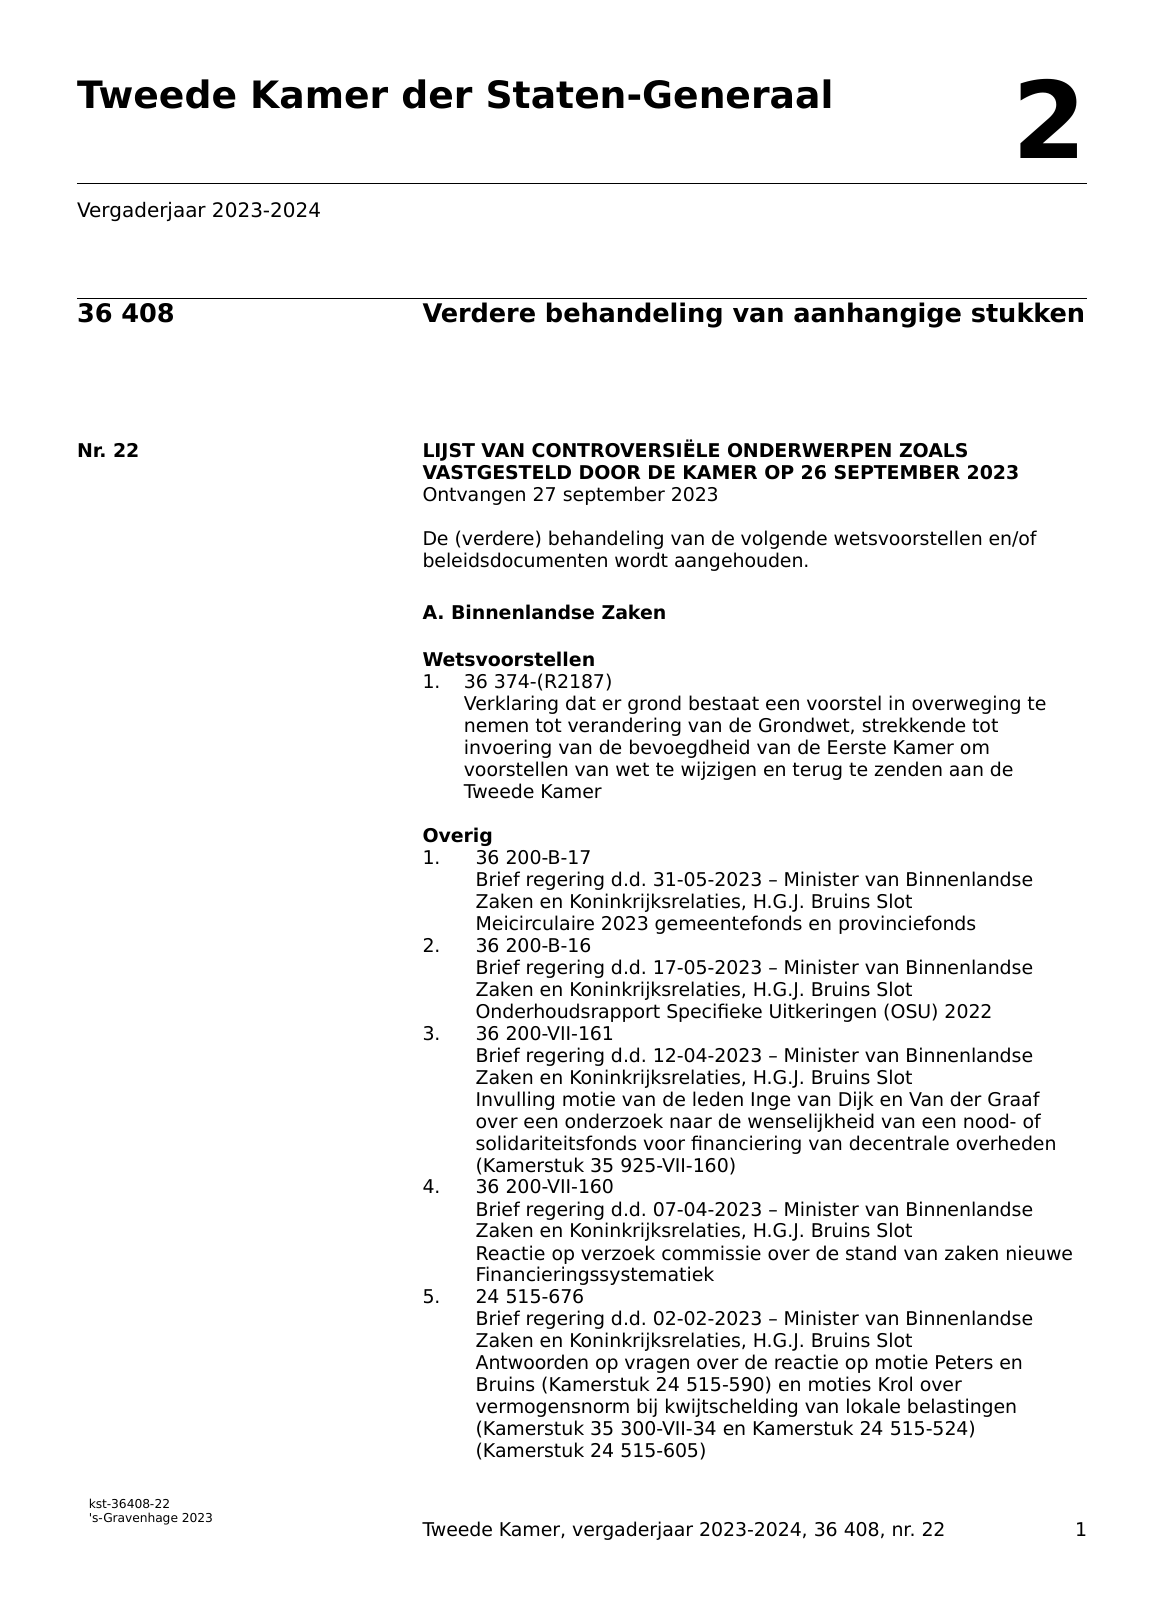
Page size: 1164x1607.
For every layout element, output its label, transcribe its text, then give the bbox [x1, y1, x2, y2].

text Brief regering d.d. 31-05-2023 – Minister van Binnenlandse Zaken en Koninkrijksrelaties, H.G.J. Bruins Slot [475, 869, 1087, 913]
subtitle A. Binnenlandse Zaken [422, 602, 1087, 624]
table_cell Vergaderjaar 2023-2024 [77, 184, 1087, 298]
text 4. 36 200-VII-160 [422, 1176, 1087, 1198]
table_header 2 [886, 59, 1087, 183]
text Antwoorden op vragen over de reactie op motie Peters en Bruins (Kamerstuk 24 515-590) en moties Krol over vermogensnorm bij kwijtschelding van lokale belastingen (Kamerstuk 35 300-VII-34 en Kamerstuk 24 515-524) (Kamerstuk 24 515-605) [475, 1352, 1087, 1462]
text Meicirculaire 2023 gemeentefonds en provinciefonds [475, 913, 1087, 935]
text Onderhoudsrapport Specifieke Uitkeringen (OSU) 2022 [475, 1001, 1087, 1023]
text Brief regering d.d. 12-04-2023 – Minister van Binnenlandse Zaken en Koninkrijksrelaties, H.G.J. Bruins Slot [475, 1044, 1087, 1088]
text kst-36408-22 [88, 1497, 323, 1511]
text Reactie op verzoek commissie over de stand van zaken nieuwe Financieringssystematiek [475, 1242, 1087, 1286]
text Brief regering d.d. 17-05-2023 – Minister van Binnenlandse Zaken en Koninkrijksrelaties, H.G.J. Bruins Slot [475, 957, 1087, 1001]
subtitle Nr. 22 LIJST VAN CONTROVERSIËLE ONDERWERPEN ZOALS VASTGESTELD DOOR DE KAMER OP 26 SEPTEMBER 2023 [77, 440, 1087, 484]
text Verklaring dat er grond bestaat een voorstel in overweging te nemen tot verandering van de Grondwet, strekkende tot invoering van de bevoegdheid van de Eerste Kamer om voorstellen van wet te wijzigen en terug te zenden aan de Tweede Kamer [464, 693, 1087, 803]
text 3. 36 200-VII-161 [422, 1023, 1087, 1044]
text 1. 36 374-(R2187) [422, 671, 1087, 693]
text 5. 24 515-676 [422, 1286, 1087, 1308]
text Invulling motie van de leden Inge van Dijk en Van der Graaf over een onderzoek naar de wenselijkheid van een nood- of solidariteitsfonds voor financiering van decentrale overheden (Kamerstuk 35 925-VII-160) [475, 1088, 1087, 1176]
table_header Tweede Kamer der Staten-Generaal [77, 59, 886, 183]
text De (verdere) behandeling van de volgende wetsvoorstellen en/of beleidsdocumenten wordt aangehouden. [422, 528, 1087, 572]
text Brief regering d.d. 07-04-2023 – Minister van Binnenlandse Zaken en Koninkrijksrelaties, H.G.J. Bruins Slot [475, 1198, 1087, 1242]
text 1. 36 200-B-17 [422, 847, 1087, 869]
text Ontvangen 27 september 2023 [422, 484, 1087, 506]
text 's-Gravenhage 2023 [88, 1511, 323, 1525]
text Brief regering d.d. 02-02-2023 – Minister van Binnenlandse Zaken en Koninkrijksrelaties, H.G.J. Bruins Slot [475, 1308, 1087, 1352]
text 2. 36 200-B-16 [422, 935, 1087, 957]
subtitle Wetsvoorstellen [422, 649, 1087, 671]
subtitle Overig [422, 825, 1087, 847]
subtitle 36 408 Verdere behandeling van aanhangige stukken [77, 299, 1087, 329]
